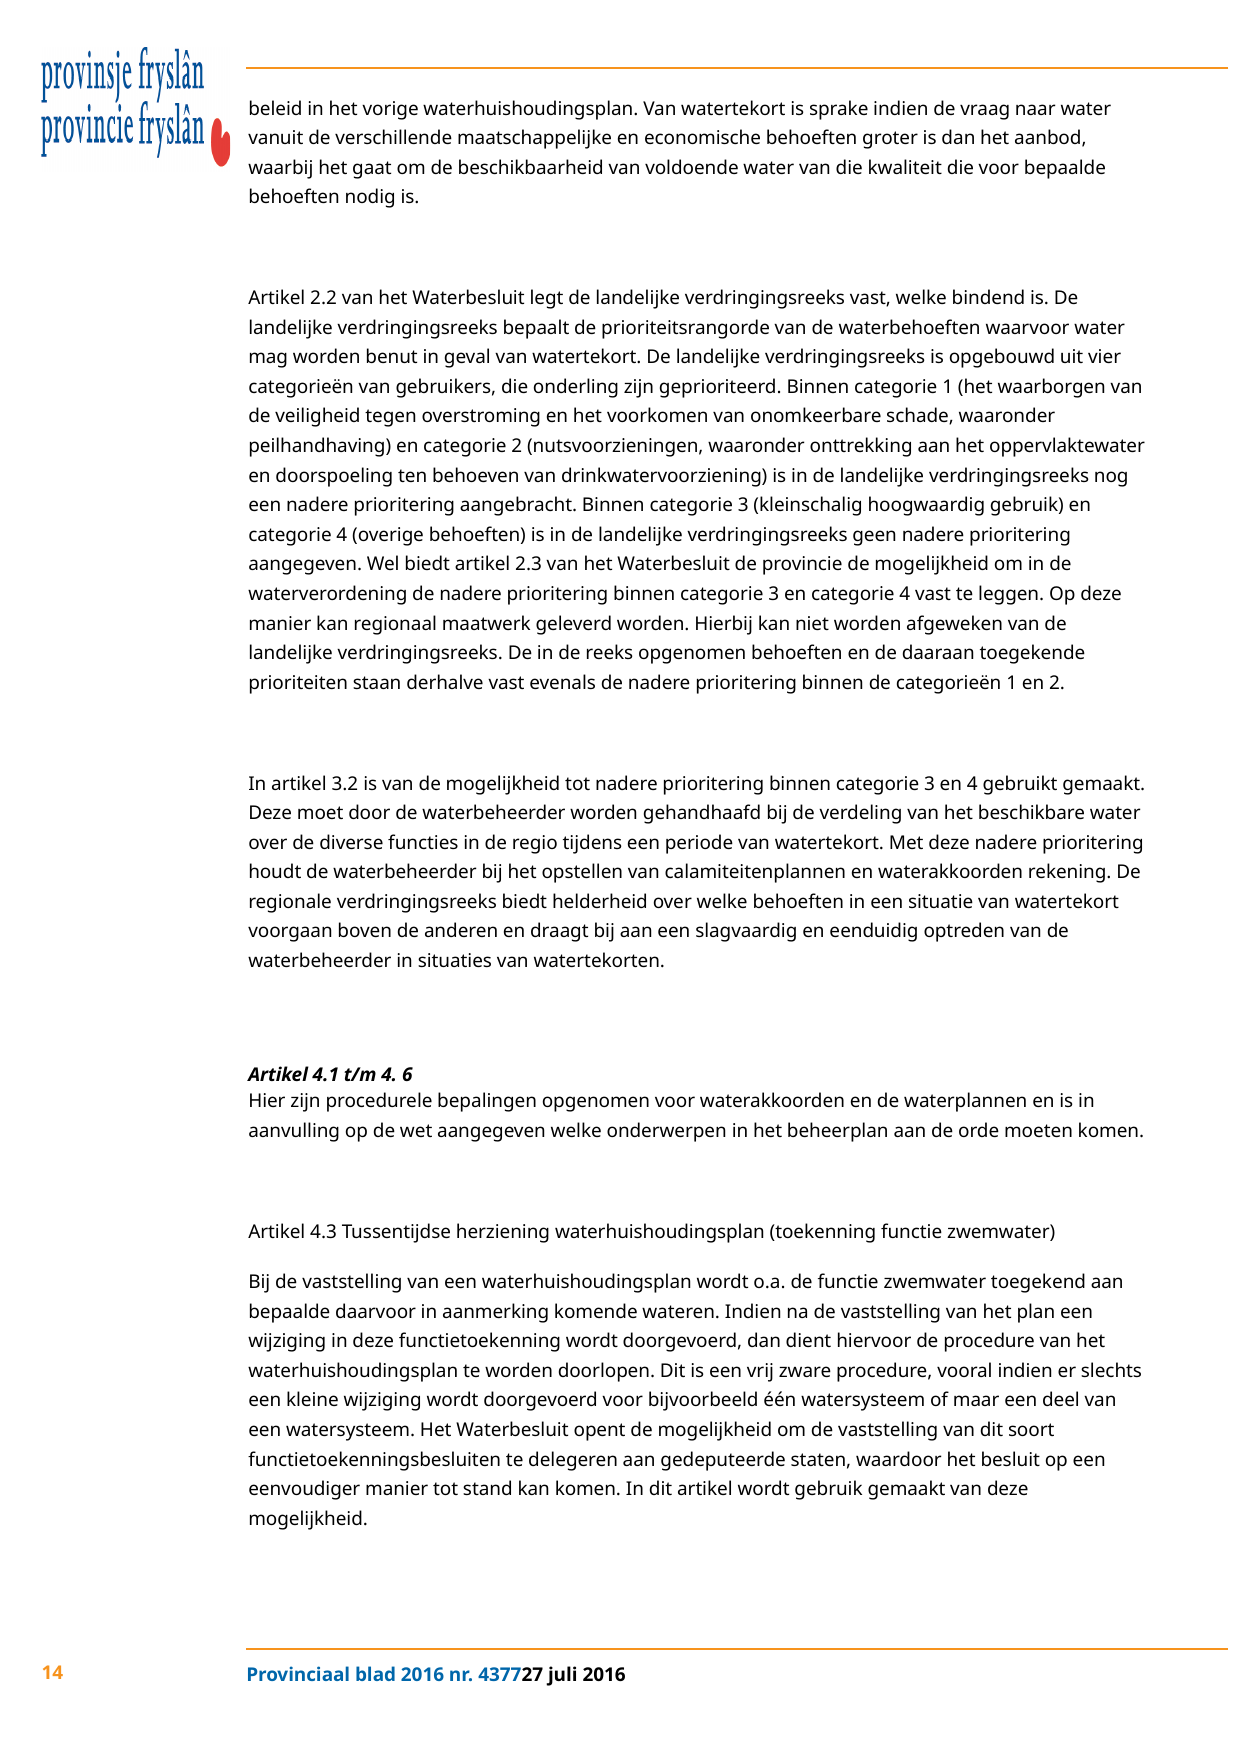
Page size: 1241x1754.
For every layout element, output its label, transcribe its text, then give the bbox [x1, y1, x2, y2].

text beleid in het vorige waterhuishoudingsplan. Van watertekort is sprake indien de vraag naar water vanuit de verschillende maatschappelijke en economische behoeften groter is dan het aanbod, waarbij het gaat om de beschikbaarheid van voldoende water van die kwaliteit die voor bepaalde behoeften nodig is. [248, 95, 1152, 209]
picture [41, 47, 231, 172]
text Artikel 4.1 t/m 4. 6 [248, 1062, 1152, 1087]
text Hier zijn procedurele bepalingen opgenomen voor waterakkoorden en de waterplannen en is in aanvulling op de wet aangegeven welke onderwerpen in het beheerplan aan de orde moeten komen. [248, 1087, 1152, 1143]
text Bij de vaststelling van een waterhuishoudingsplan wordt o.a. de functie zwemwater toegekend aan bepaalde daarvoor in aanmerking komende wateren. Indien na de vaststelling van het plan een wijziging in deze functietoekenning wordt doorgevoerd, dan dient hiervoor de procedure van het waterhuishoudingsplan te worden doorlopen. Dit is een vrij zware procedure, vooral indien er slechts een kleine wijziging wordt doorgevoerd voor bijvoorbeeld één watersysteem of maar een deel van een watersysteem. Het Waterbesluit opent de mogelijkheid om de vaststelling van dit soort functietoekenningsbesluiten te delegeren aan gedeputeerde staten, waardoor het besluit op een eenvoudiger manier tot stand kan komen. In dit artikel wordt gebruik gemaakt van deze mogelijkheid. [248, 1268, 1152, 1531]
text In artikel 3.2 is van de mogelijkheid tot nadere prioritering binnen categorie 3 en 4 gebruikt gemaakt. Deze moet door de waterbeheerder worden gehandhaafd bij de verdeling van het beschikbare water over de diverse functies in de regio tijdens een periode van watertekort. Met deze nadere prioritering houdt de waterbeheerder bij het opstellen van calamiteitenplannen en waterakkoorden rekening. De regionale verdringingsreeks biedt helderheid over welke behoeften in een situatie van watertekort voorgaan boven de anderen en draagt bij aan een slagvaardig en eenduidig optreden van de waterbeheerder in situaties van watertekorten. [248, 770, 1152, 973]
text Artikel 4.3 Tussentijdse herziening waterhuishoudingsplan (toekenning functie zwemwater) [248, 1218, 1152, 1243]
text Artikel 2.2 van het Waterbesluit legt de landelijke verdringingsreeks vast, welke bindend is. De landelijke verdringingsreeks bepaalt de prioriteitsrangorde van de waterbehoeften waarvoor water mag worden benut in geval van watertekort. De landelijke verdringingsreeks is opgebouwd uit vier categorieën van gebruikers, die onderling zijn geprioriteerd. Binnen categorie 1 (het waarborgen van de veiligheid tegen overstroming en het voorkomen van onomkeerbare schade, waaronder peilhandhaving) en categorie 2 (nutsvoorzieningen, waaronder onttrekking aan het oppervlaktewater en doorspoeling ten behoeven van drinkwatervoorziening) is in de landelijke verdringingsreeks nog een nadere prioritering aangebracht. Binnen categorie 3 (kleinschalig hoogwaardig gebruik) en categorie 4 (overige behoeften) is in de landelijke verdringingsreeks geen nadere prioritering aangegeven. Wel biedt artikel 2.3 van het Waterbesluit de provincie de mogelijkheid om in de waterverordening de nadere prioritering binnen categorie 3 en categorie 4 vast te leggen. Op deze manier kan regionaal maatwerk geleverd worden. Hierbij kan niet worden afgeweken van de landelijke verdringingsreeks. De in de reeks opgenomen behoeften en de daaraan toegekende prioriteiten staan derhalve vast evenals de nadere prioritering binnen de categorieën 1 en 2. [248, 284, 1152, 695]
